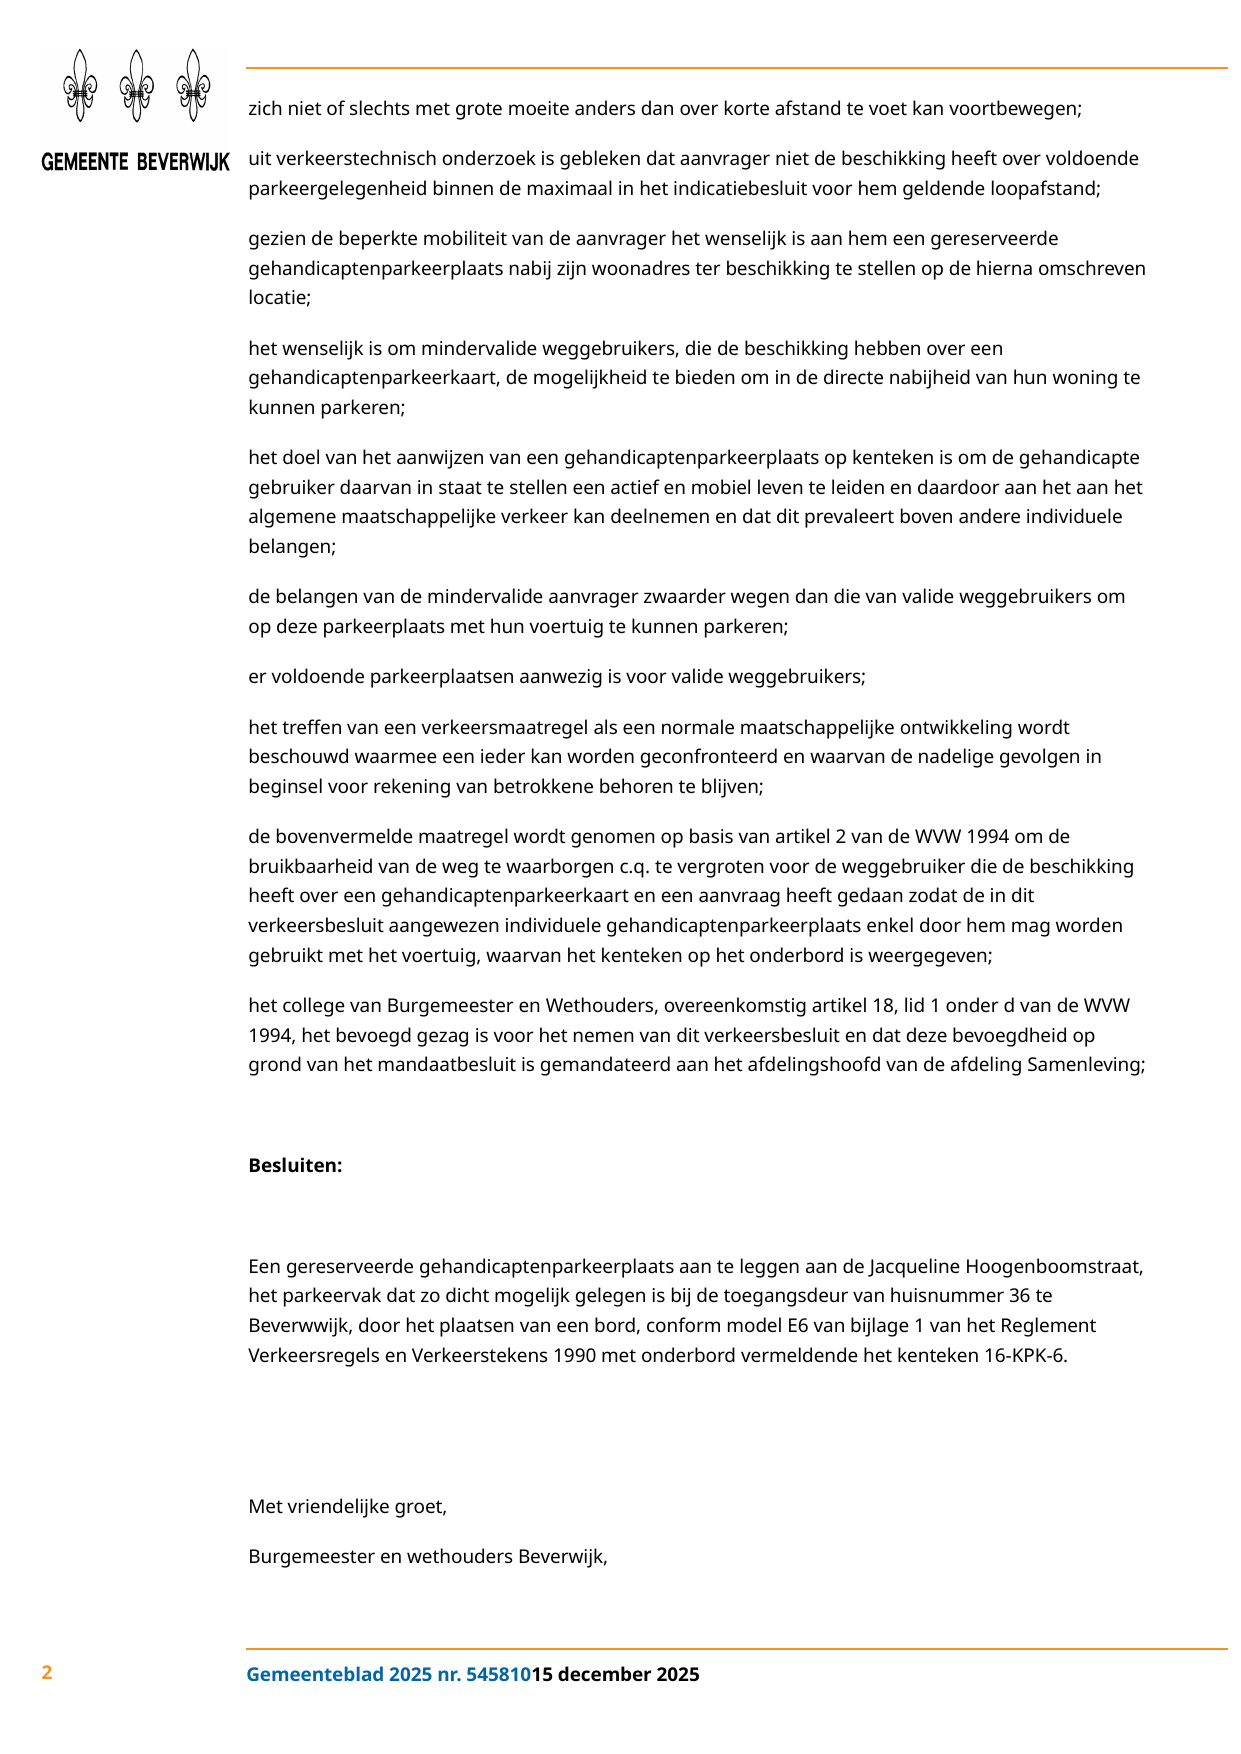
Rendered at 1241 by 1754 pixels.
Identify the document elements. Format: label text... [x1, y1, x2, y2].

text uit verkeerstechnisch onderzoek is gebleken dat aanvrager niet de beschikking heeft over voldoende parkeergelegenheid binnen de maximaal in het indicatiebesluit voor hem geldende loopafstand; [248, 145, 1152, 201]
text de bovenvermelde maatregel wordt genomen op basis van artikel 2 van de WVW 1994 om de bruikbaarheid van de weg te waarborgen c.q. te vergroten voor de weggebruiker die de beschikking heeft over een gehandicaptenparkeerkaart en een aanvraag heeft gedaan zodat de in dit verkeersbesluit aangewezen individuele gehandicaptenparkeerplaats enkel door hem mag worden gebruikt met het voertuig, waarvan het kenteken op het onderbord is weergegeven; [248, 823, 1152, 968]
text gezien de beperkte mobiliteit van de aanvrager het wenselijk is aan hem een gereserveerde gehandicaptenparkeerplaats nabij zijn woonadres ter beschikking te stellen op de hierna omschreven locatie; [248, 225, 1152, 310]
text Besluiten: [248, 1152, 1152, 1178]
text het college van Burgemeester en Wethouders, overeenkomstig artikel 18, lid 1 onder d van de WVW 1994, het bevoegd gezag is voor het nemen van dit verkeersbesluit en dat deze bevoegdheid op grond van het mandaatbesluit is gemandateerd aan het afdelingshoofd van de afdeling Samenleving; [248, 992, 1152, 1077]
picture [41, 47, 231, 172]
text zich niet of slechts met grote moeite anders dan over korte afstand te voet kan voortbewegen; [248, 95, 1152, 121]
text er voldoende parkeerplaatsen aanwezig is voor valide weggebruikers; [248, 663, 1152, 689]
text Een gereserveerde gehandicaptenparkeerplaats aan te leggen aan de Jacqueline Hoogenboomstraat, het parkeervak dat zo dicht mogelijk gelegen is bij de toegangsdeur van huisnummer 36 te Beverwwijk, door het plaatsen van een bord, conform model E6 van bijlage 1 van het Reglement Verkeersregels en Verkeerstekens 1990 met onderbord vermeldende het kenteken 16-KPK-6. [248, 1253, 1152, 1368]
text Met vriendelijke groet, [248, 1493, 1152, 1519]
text het wenselijk is om mindervalide weggebruikers, die de beschikking hebben over een gehandicaptenparkeerkaart, de mogelijkheid te bieden om in de directe nabijheid van hun woning te kunnen parkeren; [248, 335, 1152, 420]
text Burgemeester en wethouders Beverwijk, [248, 1543, 1152, 1569]
text het treffen van een verkeersmaatregel als een normale maatschappelijke ontwikkeling wordt beschouwd waarmee een ieder kan worden geconfronteerd en waarvan de nadelige gevolgen in beginsel voor rekening van betrokkene behoren te blijven; [248, 714, 1152, 799]
text de belangen van de mindervalide aanvrager zwaarder wegen dan die van valide weggebruikers om op deze parkeerplaats met hun voertuig te kunnen parkeren; [248, 583, 1152, 639]
text het doel van het aanwijzen van een gehandicaptenparkeerplaats op kenteken is om de gehandicapte gebruiker daarvan in staat te stellen een actief en mobiel leven te leiden en daardoor aan het aan het algemene maatschappelijke verkeer kan deelnemen en dat dit prevaleert boven andere individuele belangen; [248, 444, 1152, 559]
